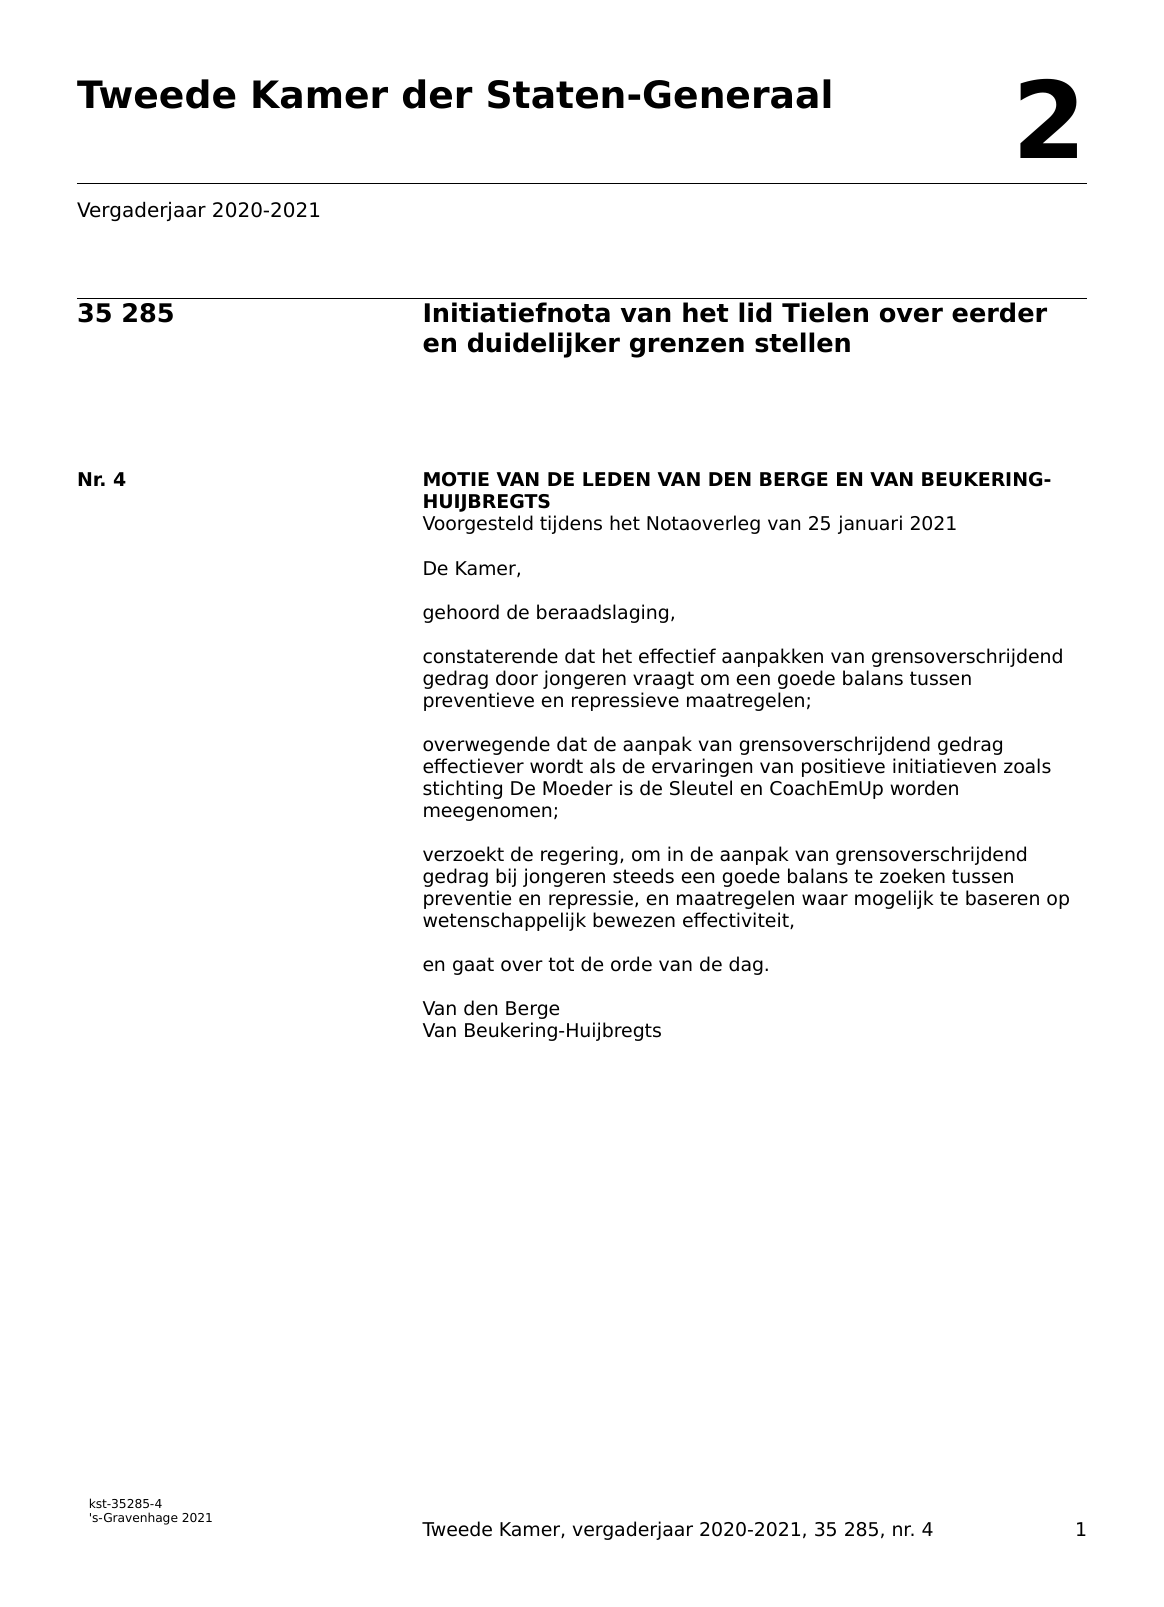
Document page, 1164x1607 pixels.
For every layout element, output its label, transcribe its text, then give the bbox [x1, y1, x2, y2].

text verzoekt de regering, om in de aanpak van grensoverschrijdend gedrag bij jongeren steeds een goede balans te zoeken tussen preventie en repressie, en maatregelen waar mogelijk te baseren op wetenschappelijk bewezen effectiviteit, [422, 844, 1087, 932]
text overwegende dat de aanpak van grensoverschrijdend gedrag effectiever wordt als de ervaringen van positieve initiatieven zoals stichting De Moeder is de Sleutel en CoachEmUp worden meegenomen; [422, 734, 1087, 822]
subtitle Nr. 4 MOTIE VAN DE LEDEN VAN DEN BERGE EN VAN BEUKERING-HUIJBREGTS [77, 469, 1087, 513]
table_header 2 [886, 59, 1087, 183]
text 's-Gravenhage 2021 [88, 1511, 323, 1525]
text Van den Berge [422, 998, 1087, 1020]
text en gaat over tot de orde van de dag. [422, 954, 1087, 976]
table_cell Vergaderjaar 2020-2021 [77, 184, 1087, 298]
text Van Beukering-Huijbregts [422, 1020, 1087, 1042]
subtitle 35 285 Initiatiefnota van het lid Tielen over eerder en duidelijker grenzen stellen [77, 299, 1087, 358]
table_header Tweede Kamer der Staten-Generaal [77, 59, 886, 183]
text Voorgesteld tijdens het Notaoverleg van 25 januari 2021 [422, 513, 1087, 535]
text constaterende dat het effectief aanpakken van grensoverschrijdend gedrag door jongeren vraagt om een goede balans tussen preventieve en repressieve maatregelen; [422, 646, 1087, 712]
text kst-35285-4 [88, 1497, 323, 1511]
text gehoord de beraadslaging, [422, 602, 1087, 624]
text De Kamer, [422, 557, 1087, 579]
